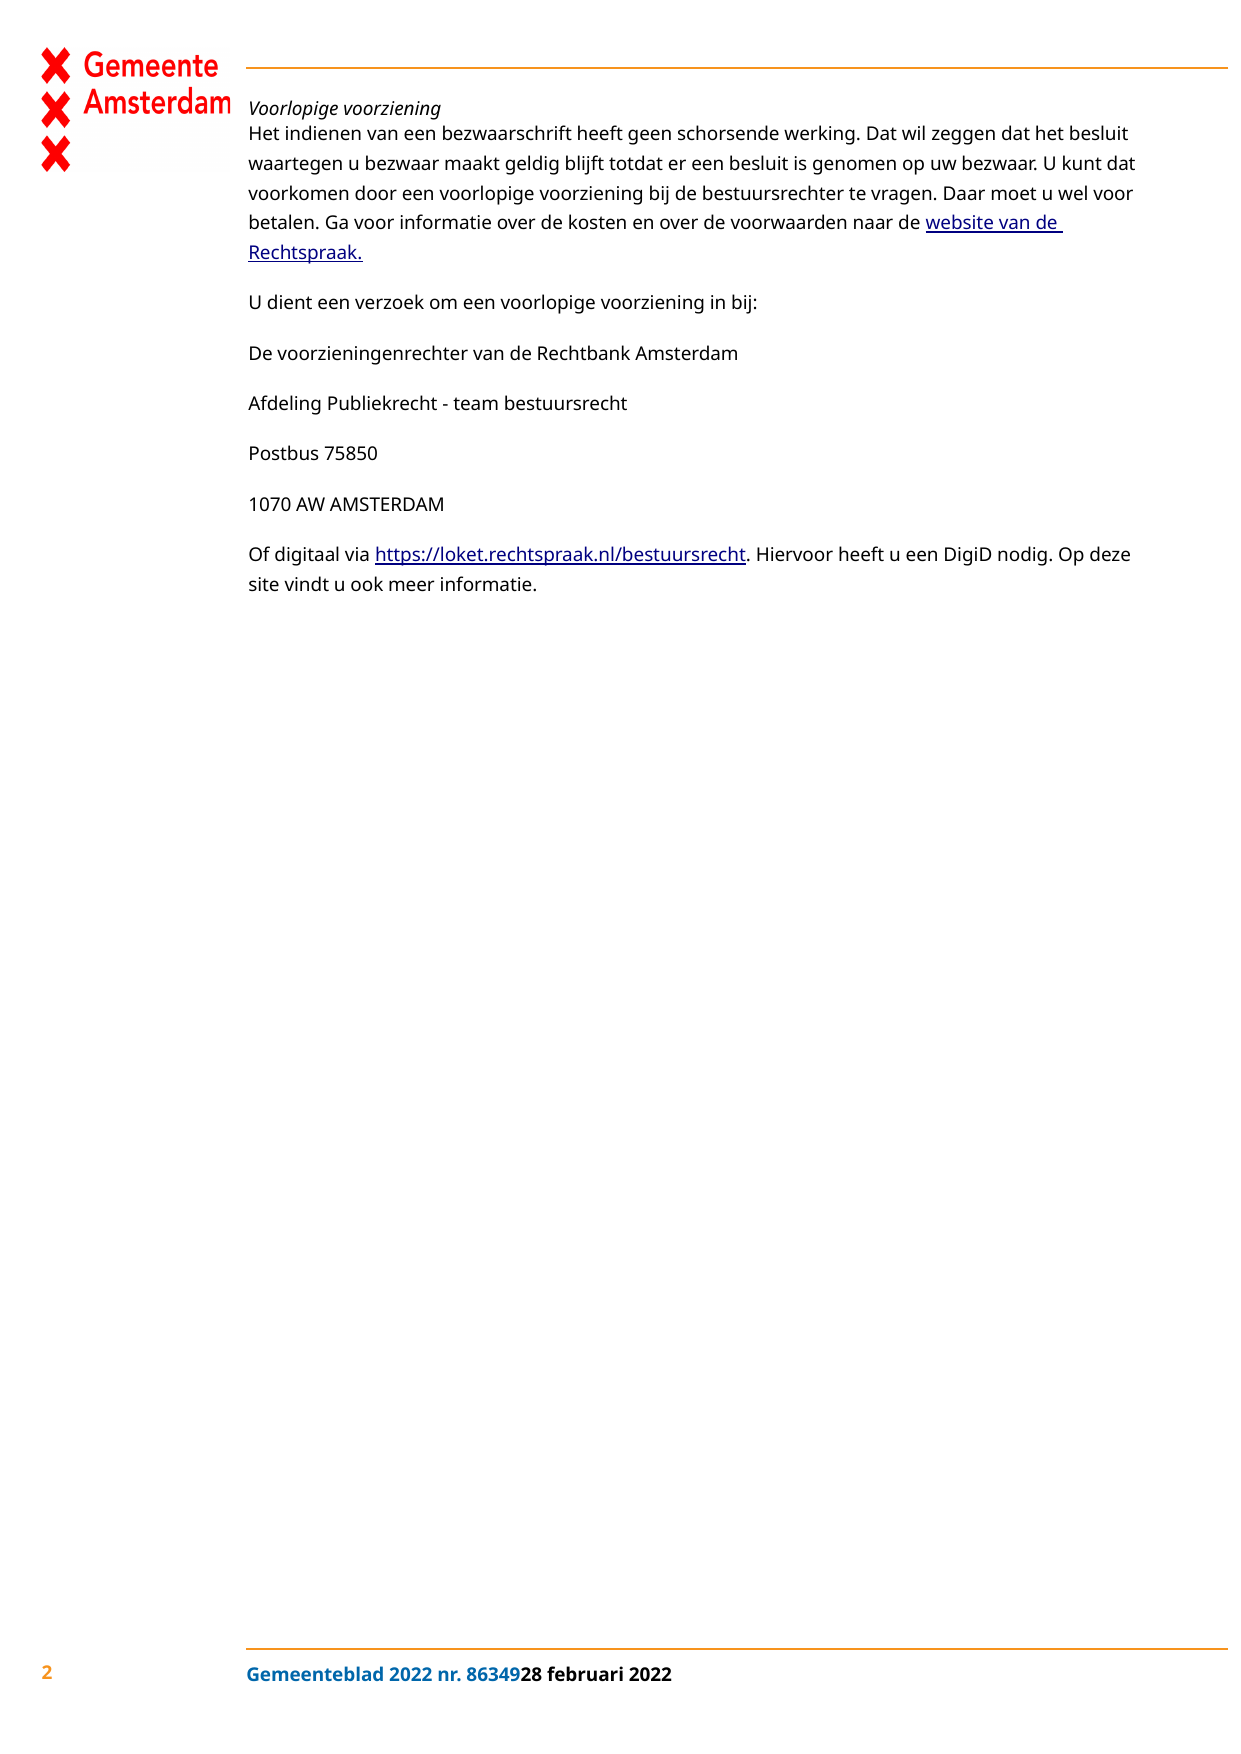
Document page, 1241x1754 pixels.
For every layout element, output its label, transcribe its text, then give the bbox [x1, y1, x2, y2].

text 1070 AW AMSTERDAM [248, 491, 1152, 517]
text U dient een verzoek om een voorlopige voorziening in bij: [248, 289, 1152, 315]
text De voorzieningenrechter van de Rechtbank Amsterdam [248, 340, 1152, 365]
text Postbus 75850 [248, 441, 1152, 466]
text Of digitaal via https://loket.rechtspraak.nl/bestuursrecht. Hiervoor heeft u een DigiD nodig. Op deze site vindt u ook meer informatie. [248, 541, 1152, 597]
text Voorlopige voorziening [248, 95, 1152, 121]
text Het indienen van een bezwaarschrift heeft geen schorsende werking. Dat wil zeggen dat het besluit waartegen u bezwaar maakt geldig blijft totdat er een besluit is genomen op uw bezwaar. U kunt dat voorkomen door een voorlopige voorziening bij de bestuursrechter te vragen. Daar moet u wel voor betalen. Ga voor informatie over de kosten en over de voorwaarden naar de website van de Rechtspraak. [248, 121, 1152, 264]
text Afdeling Publiekrecht - team bestuursrecht [248, 390, 1152, 416]
picture [41, 47, 231, 172]
